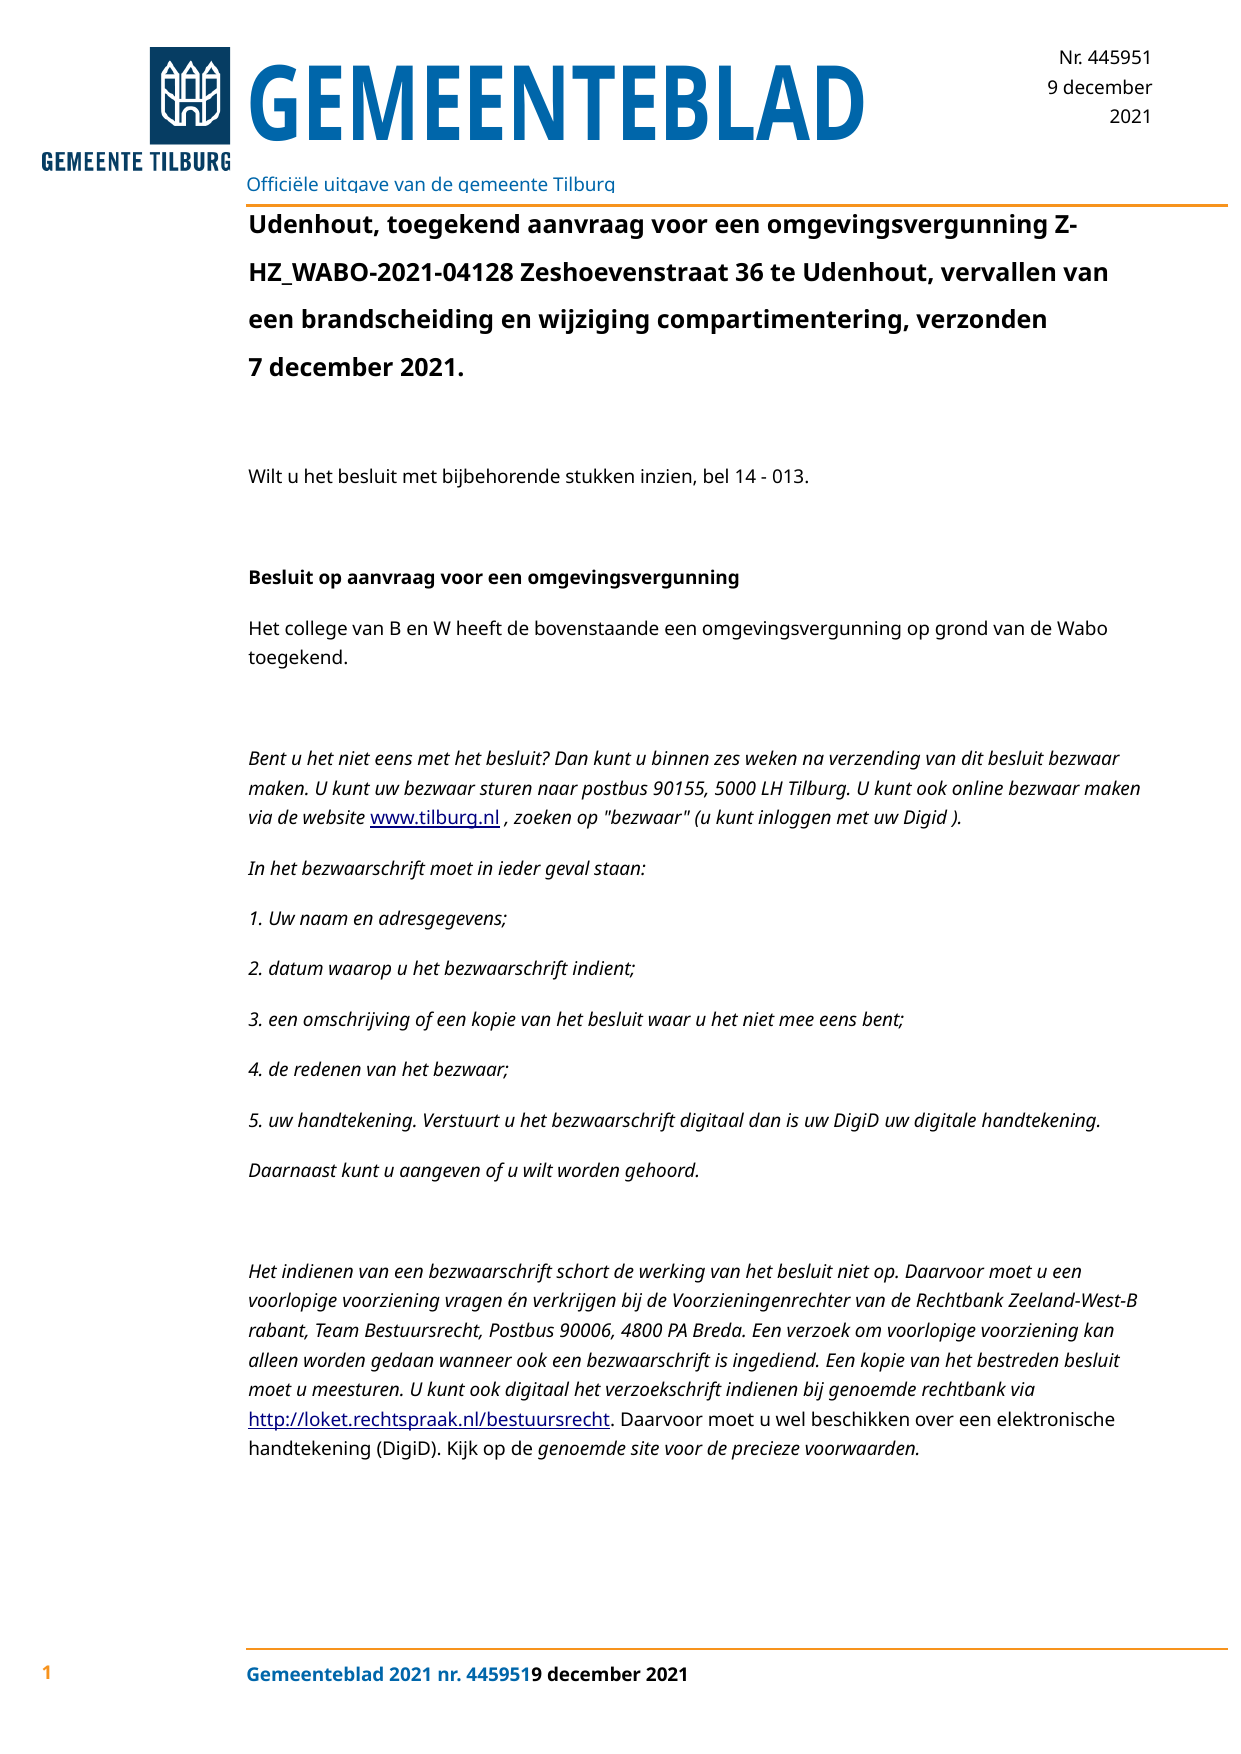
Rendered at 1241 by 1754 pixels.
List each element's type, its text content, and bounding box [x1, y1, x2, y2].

text Bent u het niet eens met het besluit? Dan kunt u binnen zes weken na verzending van dit besluit bezwaar maken. U kunt uw bezwaar sturen naar postbus 90155, 5000 LH Tilburg. U kunt ook online bezwaar maken via de website www.tilburg.nl , zoeken op "bezwaar" (u kunt inloggen met uw Digid ). [248, 745, 1152, 830]
picture [41, 47, 231, 172]
text Besluit op aanvraag voor een omgevingsvergunning [248, 564, 1152, 590]
text 4. de redenen van het bezwaar; [248, 1056, 1152, 1082]
text Wilt u het besluit met bijbehorende stukken inzien, bel 14 - 013. [248, 463, 1152, 489]
text 3. een omschrijving of een kopie van het besluit waar u het niet mee eens bent; [248, 1006, 1152, 1032]
text Het college van B en W heeft de bovenstaande een omgevingsvergunning op grond van de Wabo toegekend. [248, 615, 1152, 670]
text Udenhout, toegekend aanvraag voor een omgevingsvergunning Z-HZ_WABO-2021-04128 Zeshoevenstraat 36 te Udenhout, vervallen van een brandscheiding en wijziging compartimentering, verzonden 7 december 2021. [248, 207, 1152, 384]
text In het bezwaarschrift moet in ieder geval staan: [248, 855, 1152, 881]
text Het indienen van een bezwaarschrift schort de werking van het besluit niet op. Daarvoor moet u een voorlopige voorziening vragen én verkrijgen bij de Voorzieningenrechter van de Rechtbank Zeeland-West-B rabant, Team Bestuursrecht, Postbus 90006, 4800 PA Breda. Een verzoek om voorlopige voorziening kan alleen worden gedaan wanneer ook een bezwaarschrift is ingediend. Een kopie van het bestreden besluit moet u meesturen. U kunt ook digitaal het verzoekschrift indienen bij genoemde rechtbank via http://loket.rechtspraak.nl/bestuursrecht. Daarvoor moet u wel beschikken over een elektronische handtekening (DigiD). Kijk op de genoemde site voor de precieze voorwaarden. [248, 1258, 1152, 1461]
text 5. uw handtekening. Verstuurt u het bezwaarschrift digitaal dan is uw DigiD uw digitale handtekening. [248, 1107, 1152, 1133]
text 1. Uw naam en adresgegevens; [248, 905, 1152, 931]
text Daarnaast kunt u aangeven of u wilt worden gehoord. [248, 1157, 1152, 1183]
text 2. datum waarop u het bezwaarschrift indient; [248, 956, 1152, 981]
